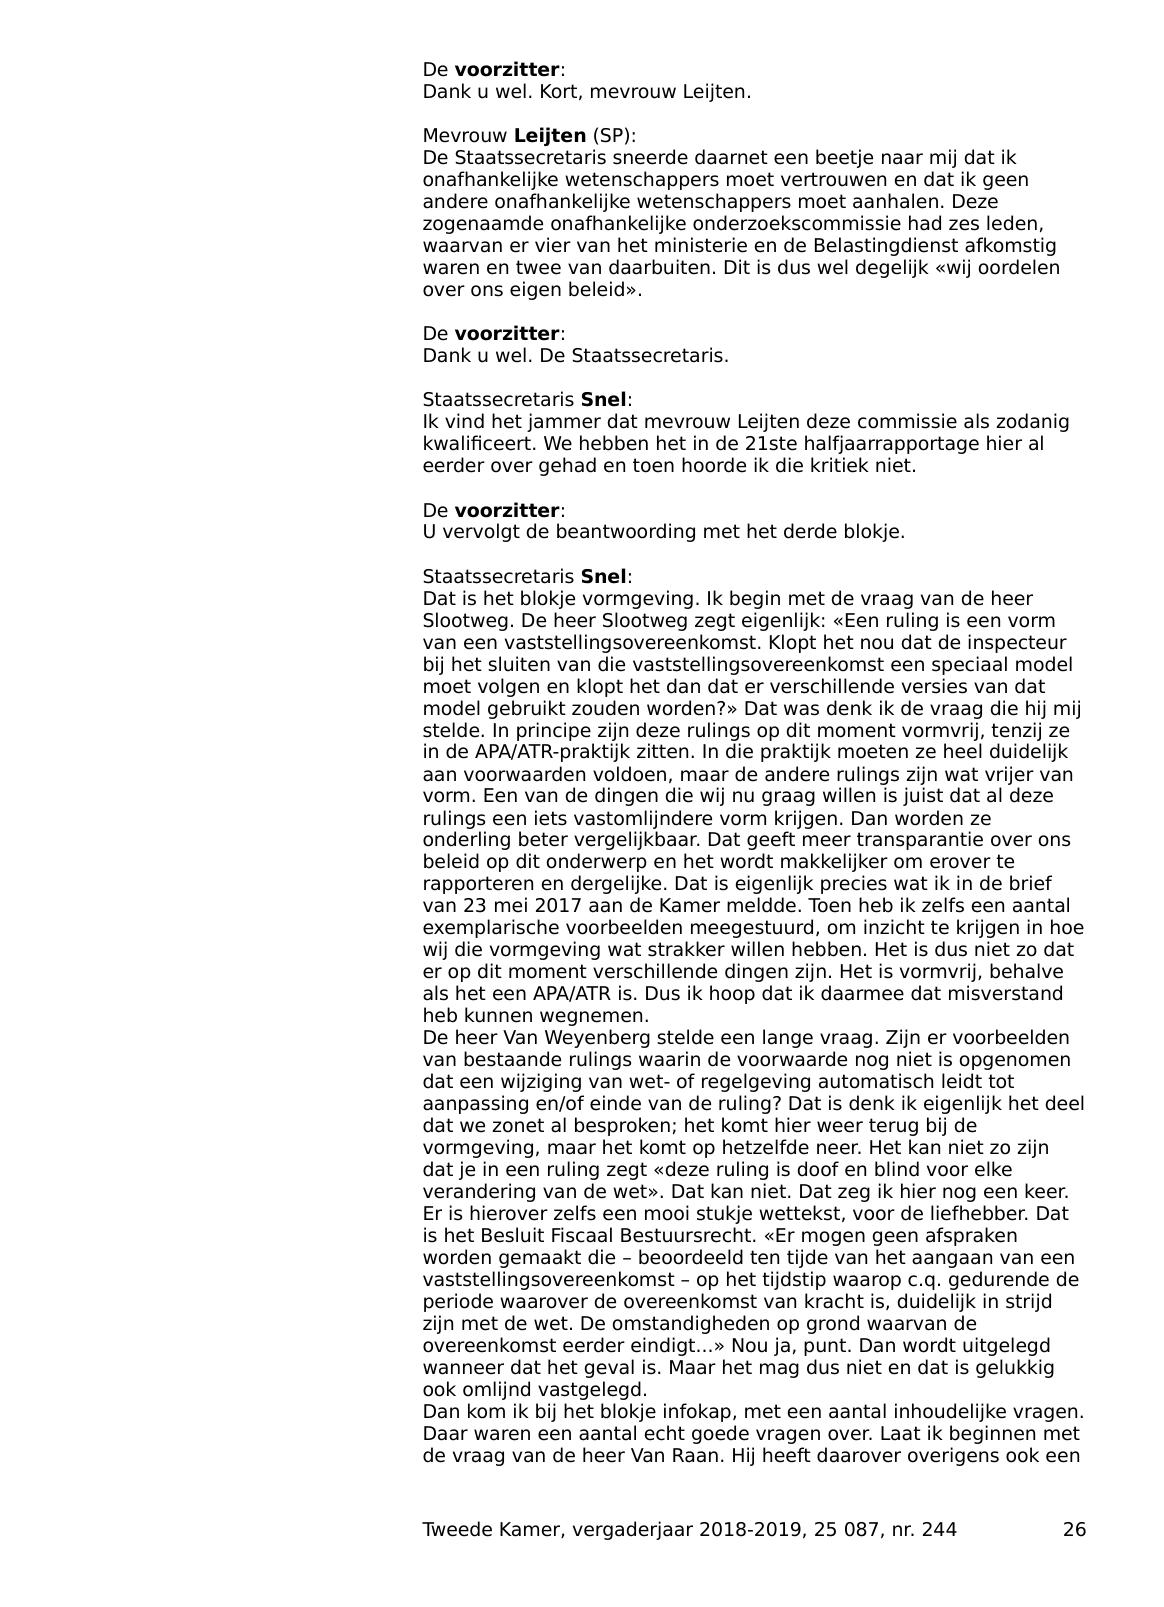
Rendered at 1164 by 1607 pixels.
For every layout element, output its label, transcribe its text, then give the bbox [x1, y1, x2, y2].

text Staatssecretaris Snel: [422, 566, 1087, 588]
text De Staatssecretaris sneerde daarnet een beetje naar mij dat ik onafhankelijke wetenschappers moet vertrouwen en dat ik geen andere onafhankelijke wetenschappers moet aanhalen. Deze zogenaamde onafhankelijke onderzoekscommissie had zes leden, waarvan er vier van het ministerie en de Belastingdienst afkomstig waren en twee van daarbuiten. Dit is dus wel degelijk «wij oordelen over ons eigen beleid». [422, 147, 1087, 301]
text Staatssecretaris Snel: [422, 389, 1087, 411]
text U vervolgt de beantwoording met het derde blokje. [422, 521, 1087, 543]
text Dank u wel. Kort, mevrouw Leijten. [422, 81, 1087, 103]
text Dank u wel. De Staatssecretaris. [422, 345, 1087, 367]
text De voorzitter: [422, 499, 1087, 521]
text De heer Van Weyenberg stelde een lange vraag. Zijn er voorbeelden van bestaande rulings waarin de voorwaarde nog niet is opgenomen dat een wijziging van wet- of regelgeving automatisch leidt tot aanpassing en/of einde van de ruling? Dat is denk ik eigenlijk het deel dat we zonet al besproken; het komt hier weer terug bij de vormgeving, maar het komt op hetzelfde neer. Het kan niet zo zijn dat je in een ruling zegt «deze ruling is doof en blind voor elke verandering van de wet». Dat kan niet. Dat zeg ik hier nog een keer. Er is hierover zelfs een mooi stukje wettekst, voor de liefhebber. Dat is het Besluit Fiscaal Bestuursrecht. «Er mogen geen afspraken worden gemaakt die – beoordeeld ten tijde van het aangaan van een vaststellingsovereenkomst – op het tijdstip waarop c.q. gedurende de periode waarover de overeenkomst van kracht is, duidelijk in strijd zijn met de wet. De omstandigheden op grond waarvan de overeenkomst eerder eindigt...» Nou ja, punt. Dan wordt uitgelegd wanneer dat het geval is. Maar het mag dus niet en dat is gelukkig ook omlijnd vastgelegd. [422, 1027, 1087, 1401]
text Ik vind het jammer dat mevrouw Leijten deze commissie als zodanig kwalificeert. We hebben het in de 21ste halfjaarrapportage hier al eerder over gehad en toen hoorde ik die kritiek niet. [422, 411, 1087, 477]
text Dat is het blokje vormgeving. Ik begin met de vraag van de heer Slootweg. De heer Slootweg zegt eigenlijk: «Een ruling is een vorm van een vaststellingsovereenkomst. Klopt het nou dat de inspecteur bij het sluiten van die vaststellingsovereenkomst een speciaal model moet volgen en klopt het dan dat er verschillende versies van dat model gebruikt zouden worden?» Dat was denk ik de vraag die hij mij stelde. In principe zijn deze rulings op dit moment vormvrij, tenzij ze in de APA/ATR-praktijk zitten. In die praktijk moeten ze heel duidelijk aan voorwaarden voldoen, maar de andere rulings zijn wat vrijer van vorm. Een van de dingen die wij nu graag willen is juist dat al deze rulings een iets vastomlijndere vorm krijgen. Dan worden ze onderling beter vergelijkbaar. Dat geeft meer transparantie over ons beleid op dit onderwerp en het wordt makkelijker om erover te rapporteren en dergelijke. Dat is eigenlijk precies wat ik in de brief van 23 mei 2017 aan de Kamer meldde. Toen heb ik zelfs een aantal exemplarische voorbeelden meegestuurd, om inzicht te krijgen in hoe wij die vormgeving wat strakker willen hebben. Het is dus niet zo dat er op dit moment verschillende dingen zijn. Het is vormvrij, behalve als het een APA/ATR is. Dus ik hoop dat ik daarmee dat misverstand heb kunnen wegnemen. [422, 588, 1087, 1027]
text Dan kom ik bij het blokje infokap, met een aantal inhoudelijke vragen. Daar waren een aantal echt goede vragen over. Laat ik beginnen met de vraag van de heer Van Raan. Hij heeft daarover overigens ook een [422, 1401, 1087, 1467]
text De voorzitter: [422, 59, 1087, 81]
text De voorzitter: [422, 323, 1087, 345]
text Mevrouw Leijten (SP): [422, 125, 1087, 147]
